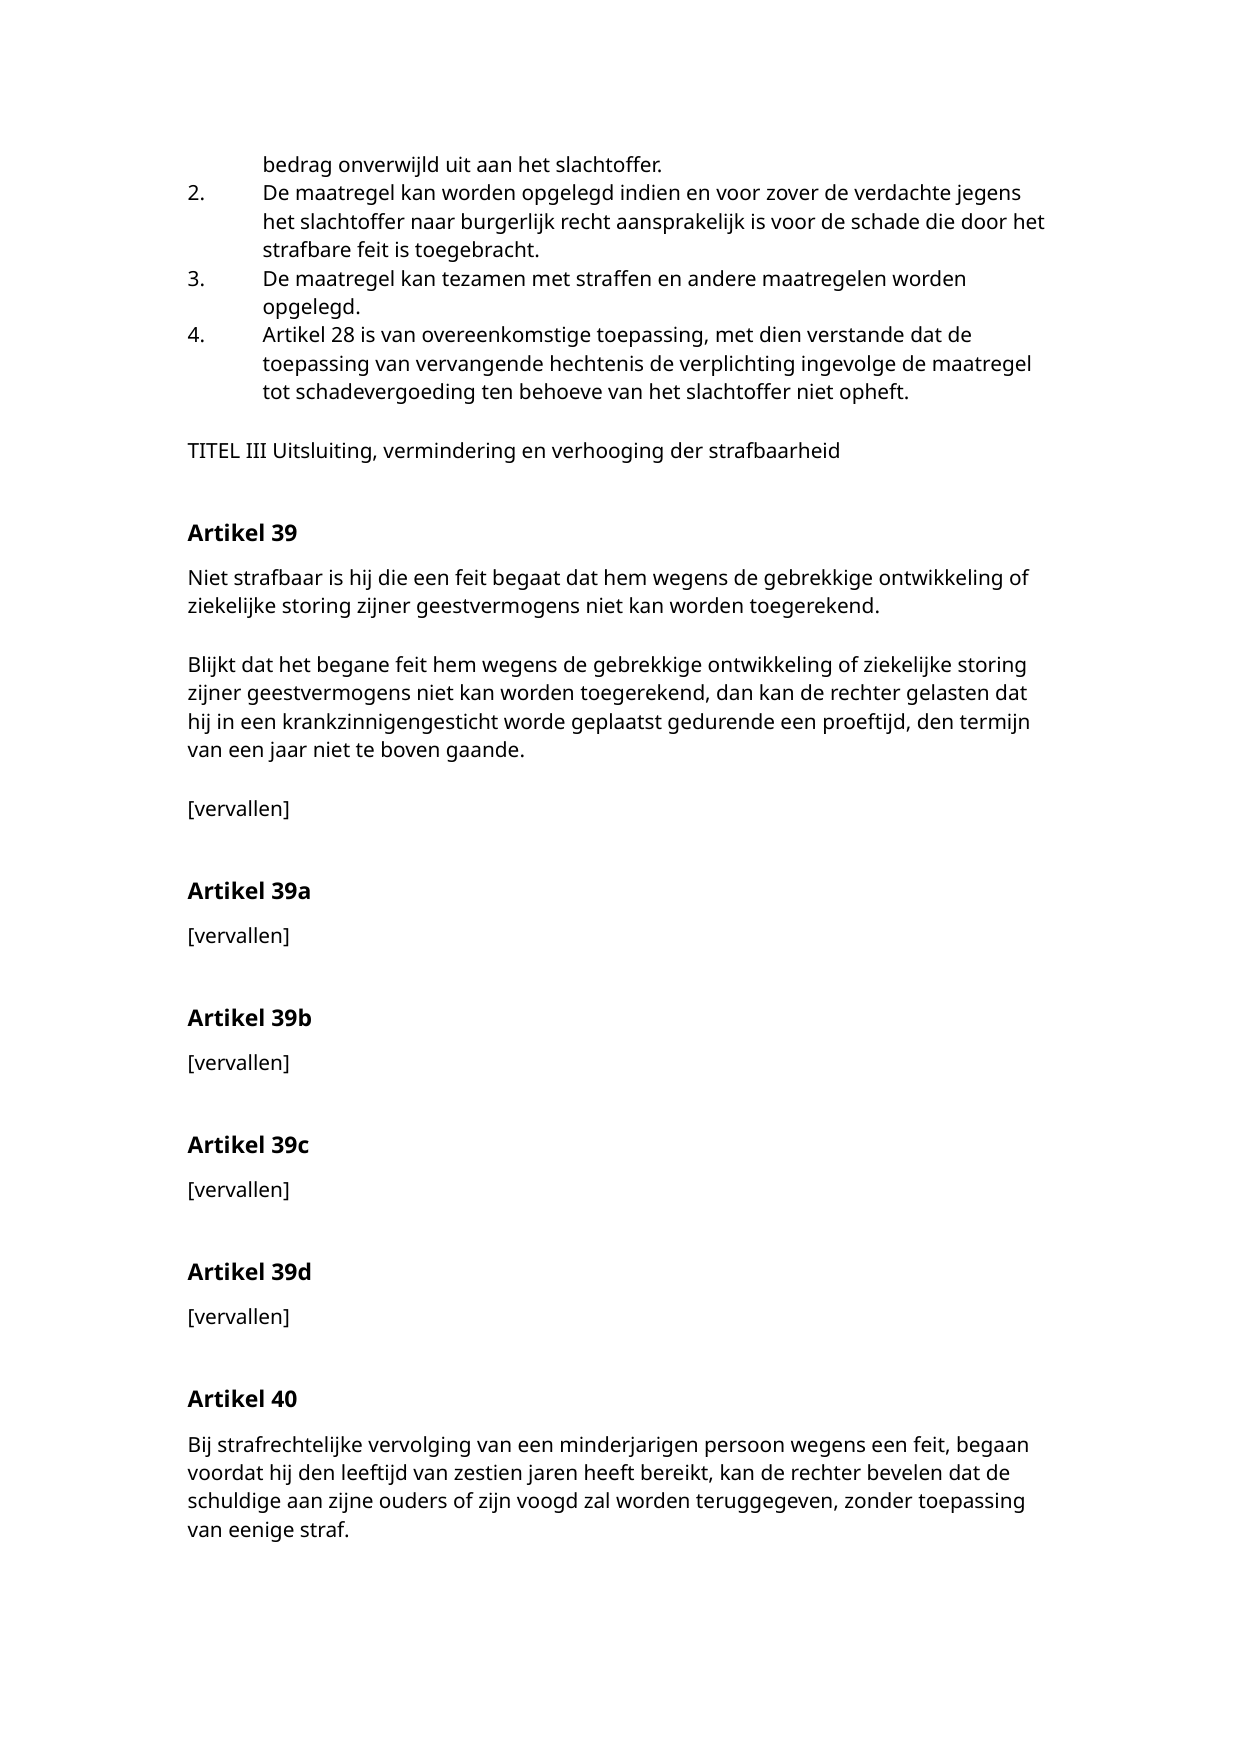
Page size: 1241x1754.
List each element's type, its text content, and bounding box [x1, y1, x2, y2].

text [vervallen] [187, 1048, 1053, 1077]
text [vervallen] [187, 794, 1053, 822]
subtitle Artikel 39d [187, 1256, 1053, 1287]
subtitle Artikel 39b [187, 1002, 1053, 1033]
text Niet strafbaar is hij die een feit begaat dat hem wegens de gebrekkige ontwikkeling of ziekelijke storing zijner geestvermogens niet kan worden toegerekend. [187, 563, 1053, 620]
subtitle TITEL III Uitsluiting, vermindering en verhooging der strafbaarheid [187, 436, 1053, 464]
text [vervallen] [187, 1302, 1053, 1331]
subtitle Artikel 40 [187, 1383, 1053, 1415]
text Bij strafrechtelijke vervolging van een minderjarigen persoon wegens een feit, begaan voordat hij den leeftijd van zestien jaren heeft bereikt, kan de rechter bevelen dat de schuldige aan zijne ouders of zijn voogd zal worden teruggegeven, zonder toepassing van eenige straf. [187, 1430, 1053, 1543]
text Blijkt dat het begane feit hem wegens de gebrekkige ontwikkeling of ziekelijke storing zijner geestvermogens niet kan worden toegerekend, dan kan de rechter gelasten dat hij in een krankzinnigengesticht worde geplaatst gedurende een proeftijd, den termijn van een jaar niet te boven gaande. [187, 650, 1053, 764]
subtitle Artikel 39a [187, 875, 1053, 906]
text [vervallen] [187, 1175, 1053, 1204]
list Artikel 28 is van overeenkomstige toepassing, met dien verstande dat de toepassing van vervangende hechtenis de verplichting ingevolge de maatregel tot schadevergoeding ten behoeve van het slachtoffer niet opheft. [187, 321, 1053, 406]
list De maatregel kan tezamen met straffen en andere maatregelen worden opgelegd. [187, 264, 1053, 321]
list bedrag onverwijld uit aan het slachtoffer. [187, 150, 1053, 178]
text [vervallen] [187, 921, 1053, 949]
list De maatregel kan worden opgelegd indien en voor zover de verdachte jegens het slachtoffer naar burgerlijk recht aansprakelijk is voor de schade die door het strafbare feit is toegebracht. [187, 178, 1053, 264]
subtitle Artikel 39c [187, 1129, 1053, 1160]
subtitle Artikel 39 [187, 517, 1053, 548]
